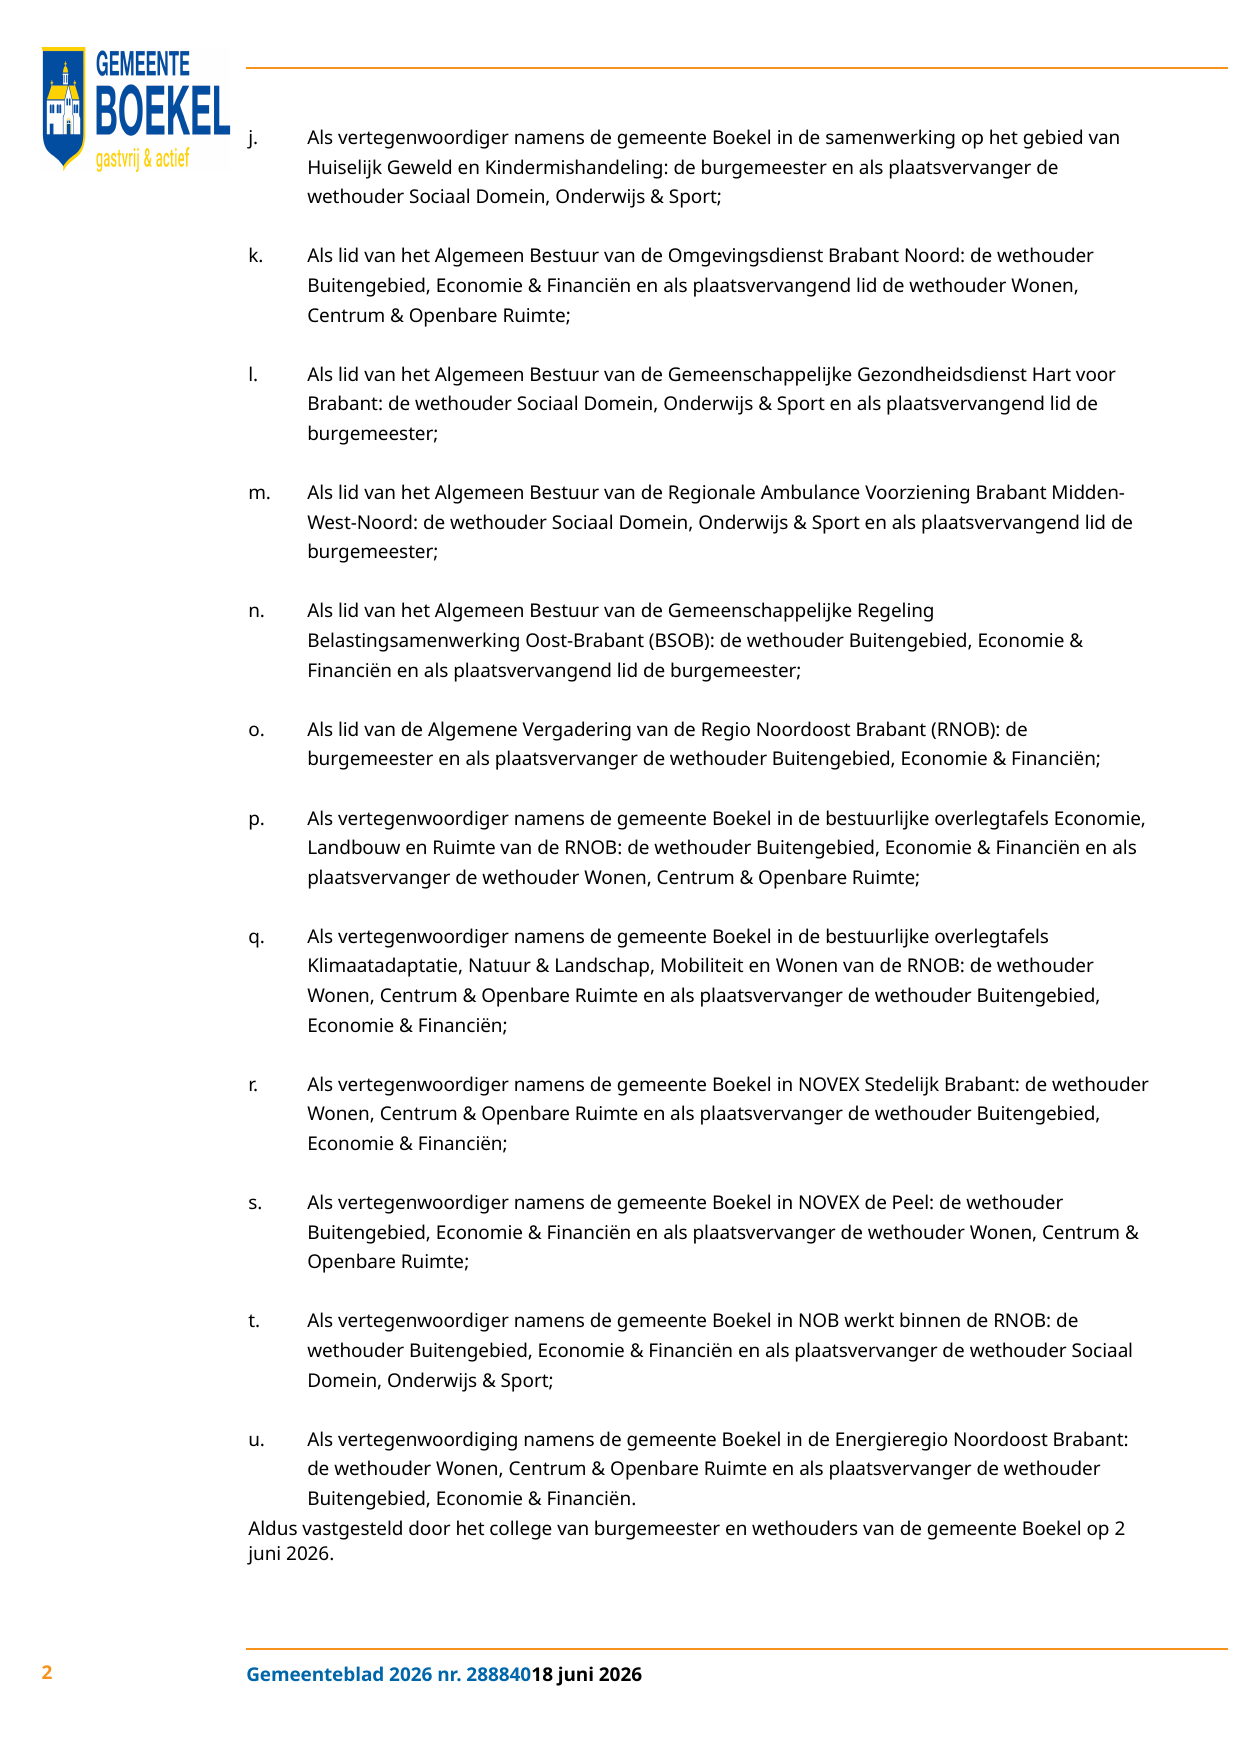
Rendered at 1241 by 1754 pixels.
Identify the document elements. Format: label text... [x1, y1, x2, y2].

list Als lid van het Algemeen Bestuur van de Regionale Ambulance Voorziening Brabant Midden-West-Noord: de wethouder Sociaal Domein, Onderwijs & Sport en als plaatsvervangend lid de burgemeester; [248, 479, 1152, 564]
list Als lid van het Algemeen Bestuur van de Gemeenschappelijke Gezondheidsdienst Hart voor Brabant: de wethouder Sociaal Domein, Onderwijs & Sport en als plaatsvervangend lid de burgemeester; [248, 361, 1152, 446]
list Als vertegenwoordiger namens de gemeente Boekel in NOB werkt binnen de RNOB: de wethouder Buitengebied, Economie & Financiën en als plaatsvervanger de wethouder Sociaal Domein, Onderwijs & Sport; [248, 1308, 1152, 1393]
list Als vertegenwoordiger namens de gemeente Boekel in NOVEX Stedelijk Brabant: de wethouder Wonen, Centrum & Openbare Ruimte en als plaatsvervanger de wethouder Buitengebied, Economie & Financiën; [248, 1071, 1152, 1156]
text Aldus vastgesteld door het college van burgemeester en wethouders van de gemeente Boekel op 2 juni 2026. [248, 1515, 1152, 1566]
list Als vertegenwoordiger namens de gemeente Boekel in de bestuurlijke overlegtafels Klimaatadaptatie, Natuur & Landschap, Mobiliteit en Wonen van de RNOB: de wethouder Wonen, Centrum & Openbare Ruimte en als plaatsvervanger de wethouder Buitengebied, Economie & Financiën; [248, 923, 1152, 1038]
picture [41, 47, 231, 172]
list Als vertegenwoordiger namens de gemeente Boekel in de samenwerking op het gebied van Huiselijk Geweld en Kindermishandeling: de burgemeester en als plaatsvervanger de wethouder Sociaal Domein, Onderwijs & Sport; [248, 124, 1152, 209]
list Als lid van de Algemene Vergadering van de Regio Noordoost Brabant (RNOB): de burgemeester en als plaatsvervanger de wethouder Buitengebied, Economie & Financiën; [248, 716, 1152, 771]
list Als vertegenwoordiger namens de gemeente Boekel in de bestuurlijke overlegtafels Economie, Landbouw en Ruimte van de RNOB: de wethouder Buitengebied, Economie & Financiën en als plaatsvervanger de wethouder Wonen, Centrum & Openbare Ruimte; [248, 805, 1152, 890]
list Als vertegenwoordiger namens de gemeente Boekel in NOVEX de Peel: de wethouder Buitengebied, Economie & Financiën en als plaatsvervanger de wethouder Wonen, Centrum & Openbare Ruimte; [248, 1189, 1152, 1274]
list Als lid van het Algemeen Bestuur van de Omgevingsdienst Brabant Noord: de wethouder Buitengebied, Economie & Financiën en als plaatsvervangend lid de wethouder Wonen, Centrum & Openbare Ruimte; [248, 243, 1152, 328]
list Als vertegenwoordiging namens de gemeente Boekel in de Energieregio Noordoost Brabant: de wethouder Wonen, Centrum & Openbare Ruimte en als plaatsvervanger de wethouder Buitengebied, Economie & Financiën. [248, 1426, 1152, 1511]
list Als lid van het Algemeen Bestuur van de Gemeenschappelijke Regeling Belastingsamenwerking Oost-Brabant (BSOB): de wethouder Buitengebied, Economie & Financiën en als plaatsvervangend lid de burgemeester; [248, 598, 1152, 683]
